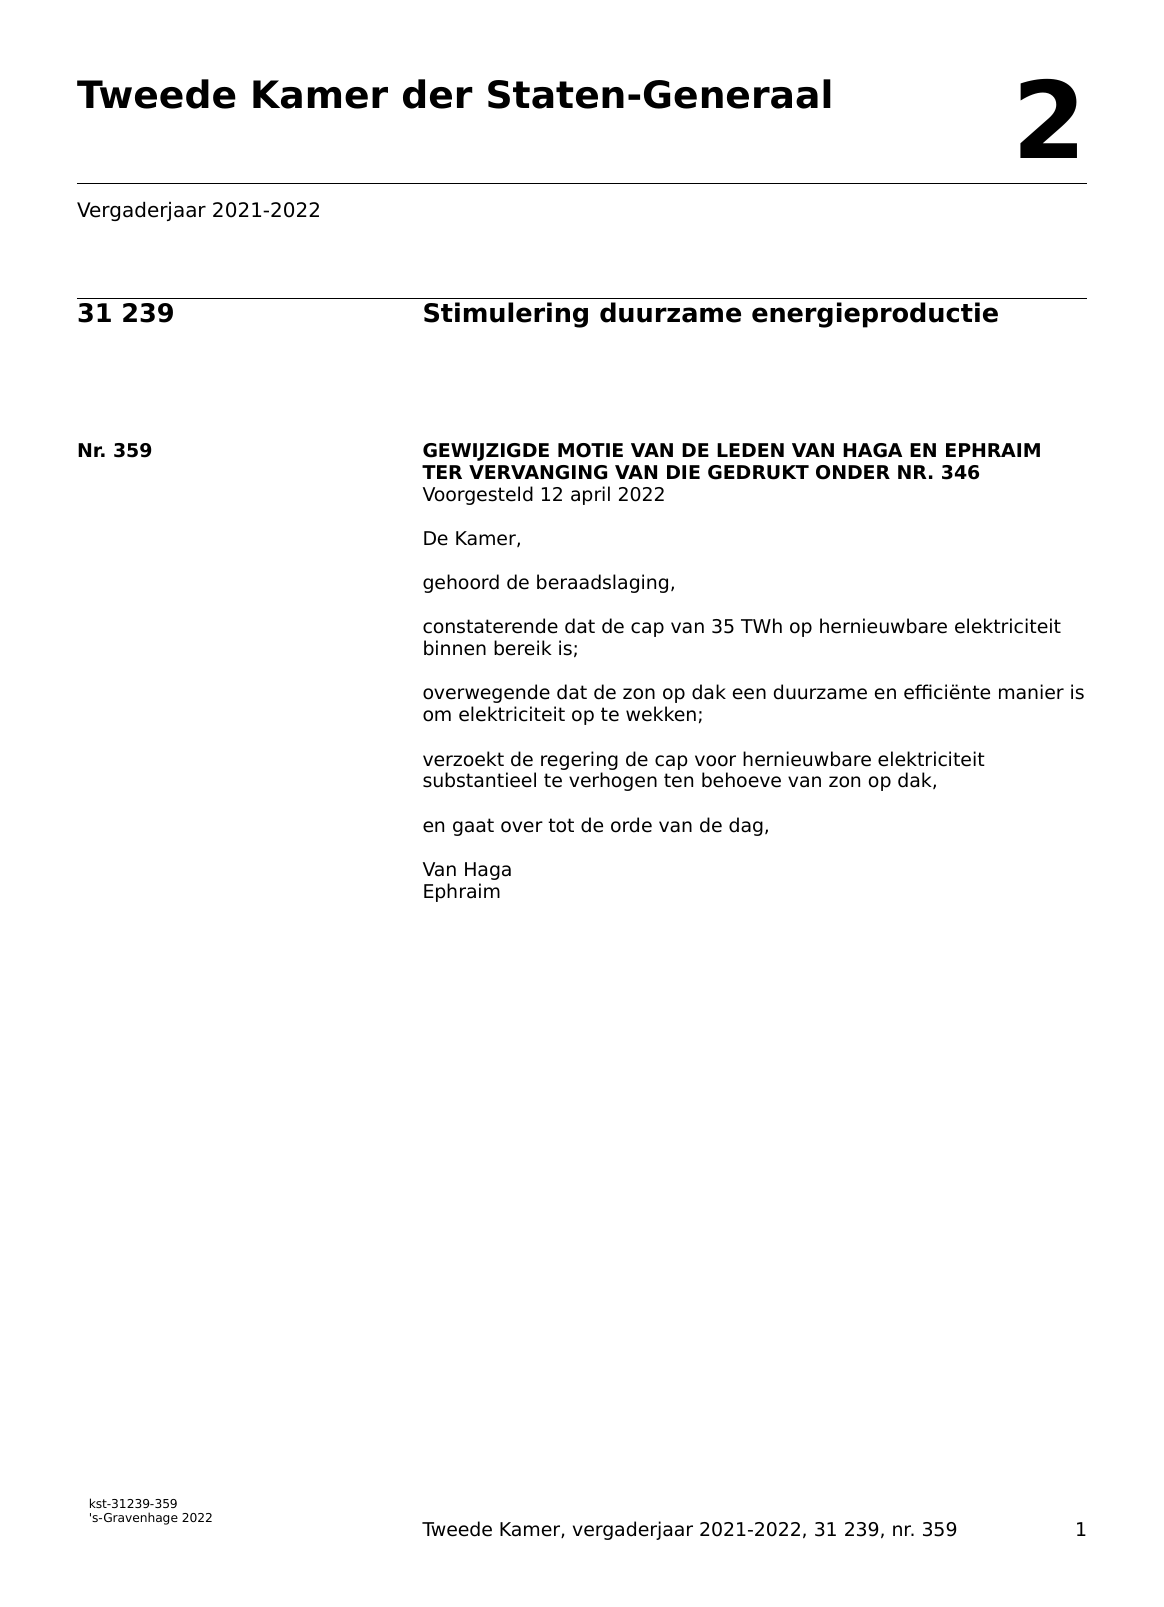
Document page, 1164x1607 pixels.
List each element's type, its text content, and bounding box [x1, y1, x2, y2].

table_header 2 [886, 59, 1087, 183]
table_header Tweede Kamer der Staten-Generaal [77, 59, 886, 183]
text Van Haga [422, 859, 1087, 881]
subtitle 31 239 Stimulering duurzame energieproductie [77, 299, 1087, 329]
subtitle Nr. 359 GEWIJZIGDE MOTIE VAN DE LEDEN VAN HAGA EN EPHRAIM TER VERVANGING VAN DIE GEDRUKT ONDER NR. 346 [77, 440, 1087, 484]
text Voorgesteld 12 april 2022 [422, 484, 1087, 506]
text en gaat over tot de orde van de dag, [422, 814, 1087, 837]
text verzoekt de regering de cap voor hernieuwbare elektriciteit substantieel te verhogen ten behoeve van zon op dak, [422, 748, 1087, 792]
table_cell Vergaderjaar 2021-2022 [77, 184, 1087, 298]
text kst-31239-359 [88, 1497, 323, 1511]
text overwegende dat de zon op dak een duurzame en efficiënte manier is om elektriciteit op te wekken; [422, 682, 1087, 726]
text Ephraim [422, 881, 1087, 903]
text constaterende dat de cap van 35 TWh op hernieuwbare elektriciteit binnen bereik is; [422, 616, 1087, 660]
text gehoord de beraadslaging, [422, 572, 1087, 594]
text De Kamer, [422, 528, 1087, 550]
text 's-Gravenhage 2022 [88, 1511, 323, 1525]
